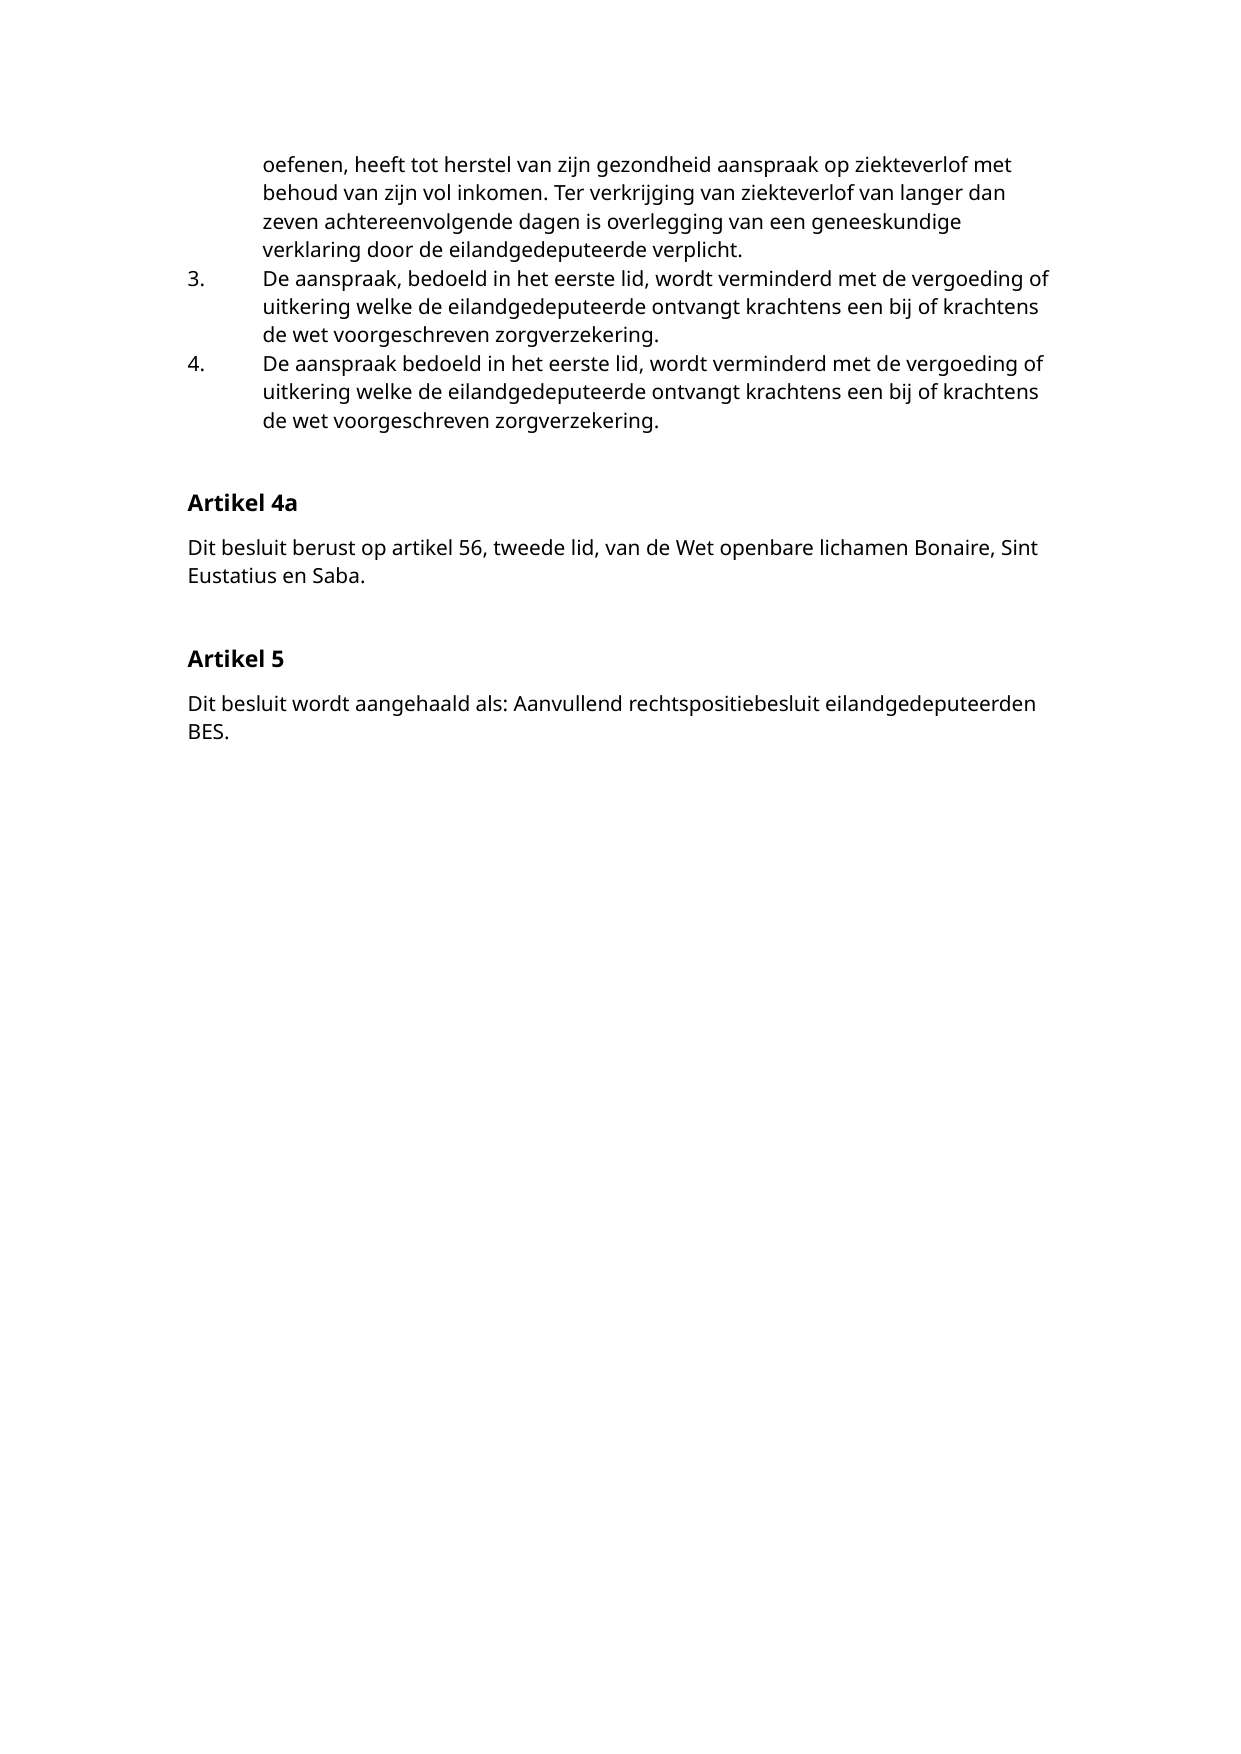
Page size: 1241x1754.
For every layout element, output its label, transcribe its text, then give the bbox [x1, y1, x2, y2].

text Dit besluit berust op artikel 56, tweede lid, van de Wet openbare lichamen Bonaire, Sint Eustatius en Saba. [187, 533, 1053, 590]
list De aanspraak, bedoeld in het eerste lid, wordt verminderd met de vergoeding of uitkering welke de eilandgedeputeerde ontvangt krachtens een bij of krachtens de wet voorgeschreven zorgverzekering. [187, 264, 1053, 349]
list oefenen, heeft tot herstel van zijn gezondheid aanspraak op ziekteverlof met behoud van zijn vol inkomen. Ter verkrijging van ziekteverlof van langer dan zeven achtereenvolgende dagen is overlegging van een geneeskundige verklaring door de eilandgedeputeerde verplicht. [187, 150, 1053, 264]
text Dit besluit wordt aangehaald als: Aanvullend rechtspositiebesluit eilandgedeputeerden BES. [187, 689, 1053, 746]
subtitle Artikel 4a [187, 487, 1053, 518]
subtitle Artikel 5 [187, 642, 1053, 674]
list De aanspraak bedoeld in het eerste lid, wordt verminderd met de vergoeding of uitkering welke de eilandgedeputeerde ontvangt krachtens een bij of krachtens de wet voorgeschreven zorgverzekering. [187, 349, 1053, 434]
